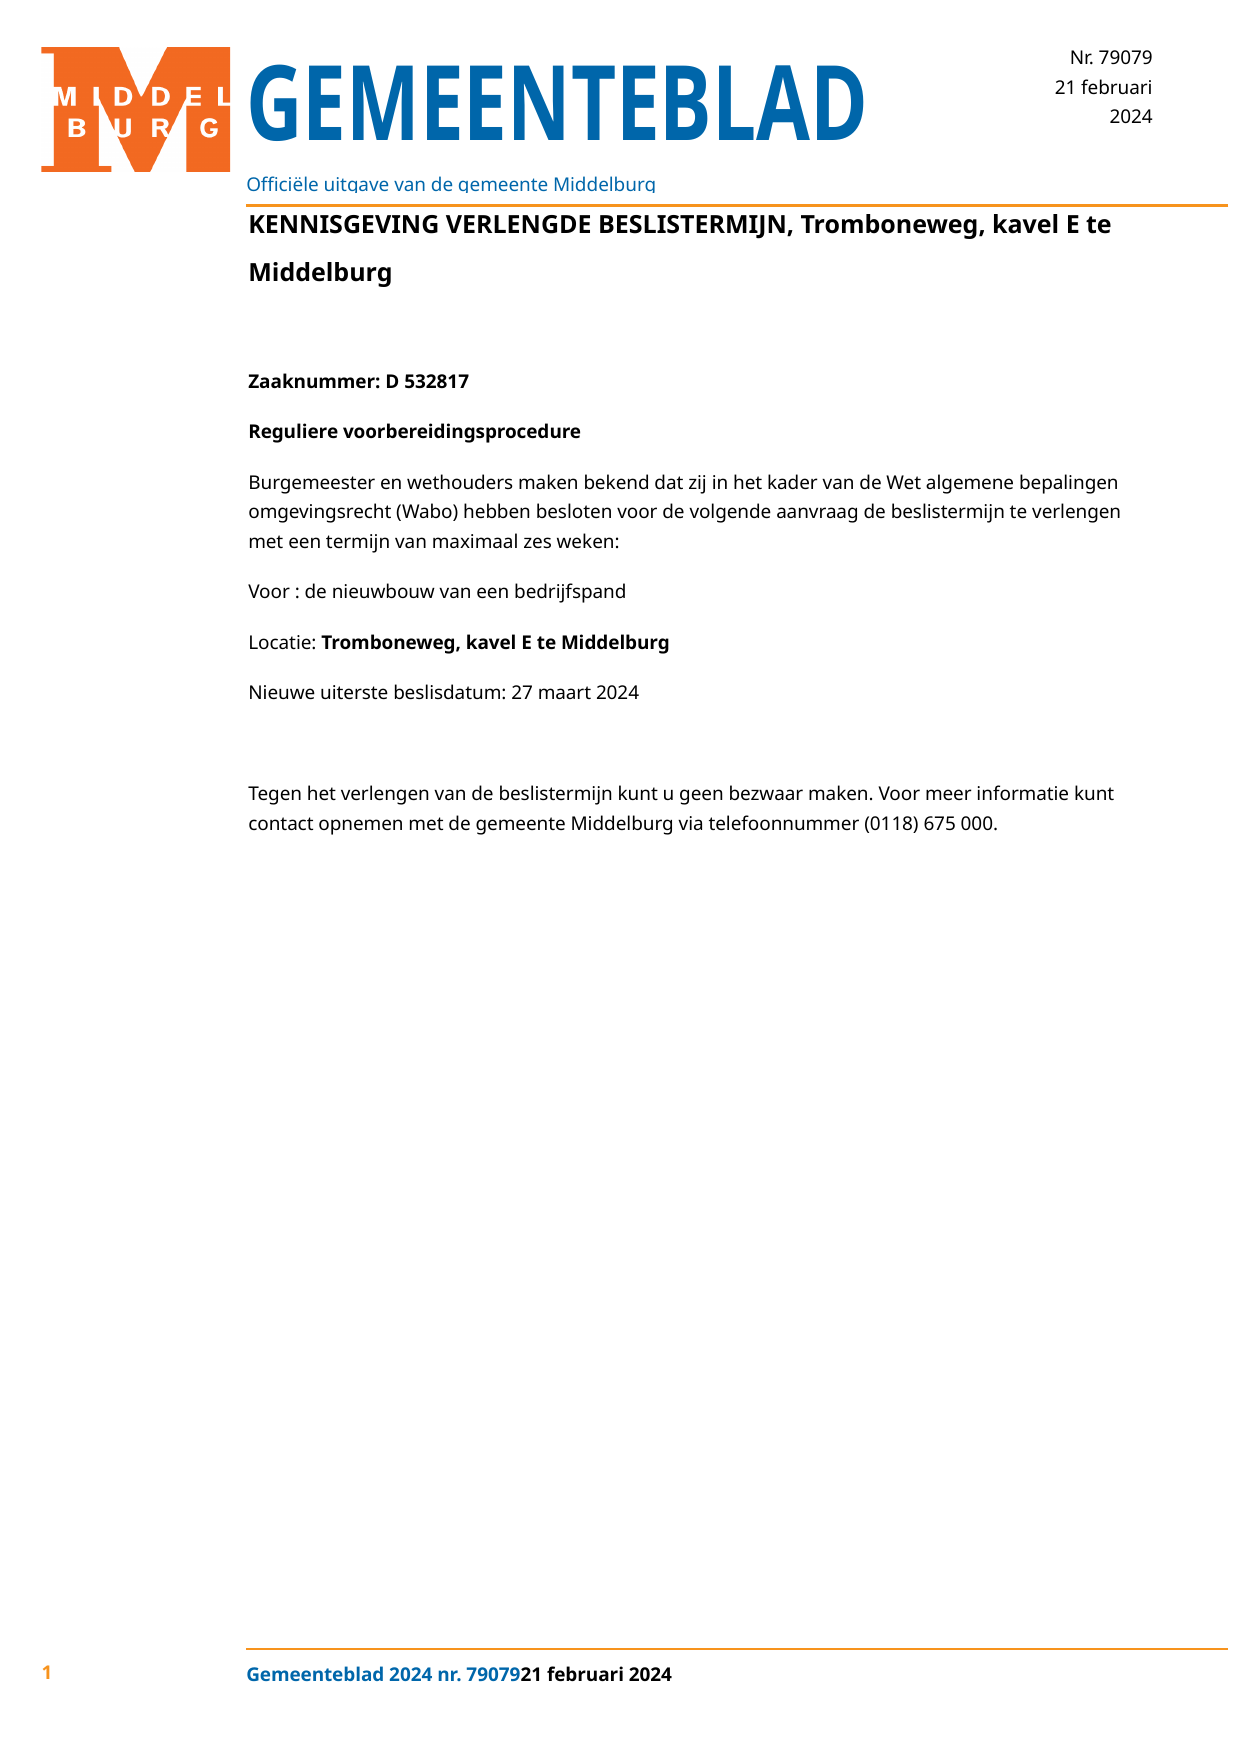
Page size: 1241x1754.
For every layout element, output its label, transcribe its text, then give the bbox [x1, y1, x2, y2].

text Burgemeester en wethouders maken bekend dat zij in het kader van de Wet algemene bepalingen omgevingsrecht (Wabo) hebben besloten voor de volgende aanvraag de beslistermijn te verlengen met een termijn van maximaal zes weken: [248, 469, 1152, 554]
text Voor : de nieuwbouw van een bedrijfspand [248, 579, 1152, 604]
text Locatie: Tromboneweg, kavel E te Middelburg [248, 629, 1152, 655]
text Tegen het verlengen van de beslistermijn kunt u geen bezwaar maken. Voor meer informatie kunt contact opnemen met de gemeente Middelburg via telefoonnummer (0118) 675 000. [248, 780, 1152, 836]
text Nieuwe uiterste beslisdatum: 27 maart 2024 [248, 679, 1152, 705]
text Reguliere voorbereidingsprocedure [248, 419, 1152, 444]
text Zaaknummer: D 532817 [248, 368, 1152, 394]
text KENNISGEVING VERLENGDE BESLISTERMIJN, Tromboneweg, kavel E te Middelburg [248, 207, 1152, 288]
picture [41, 47, 231, 172]
